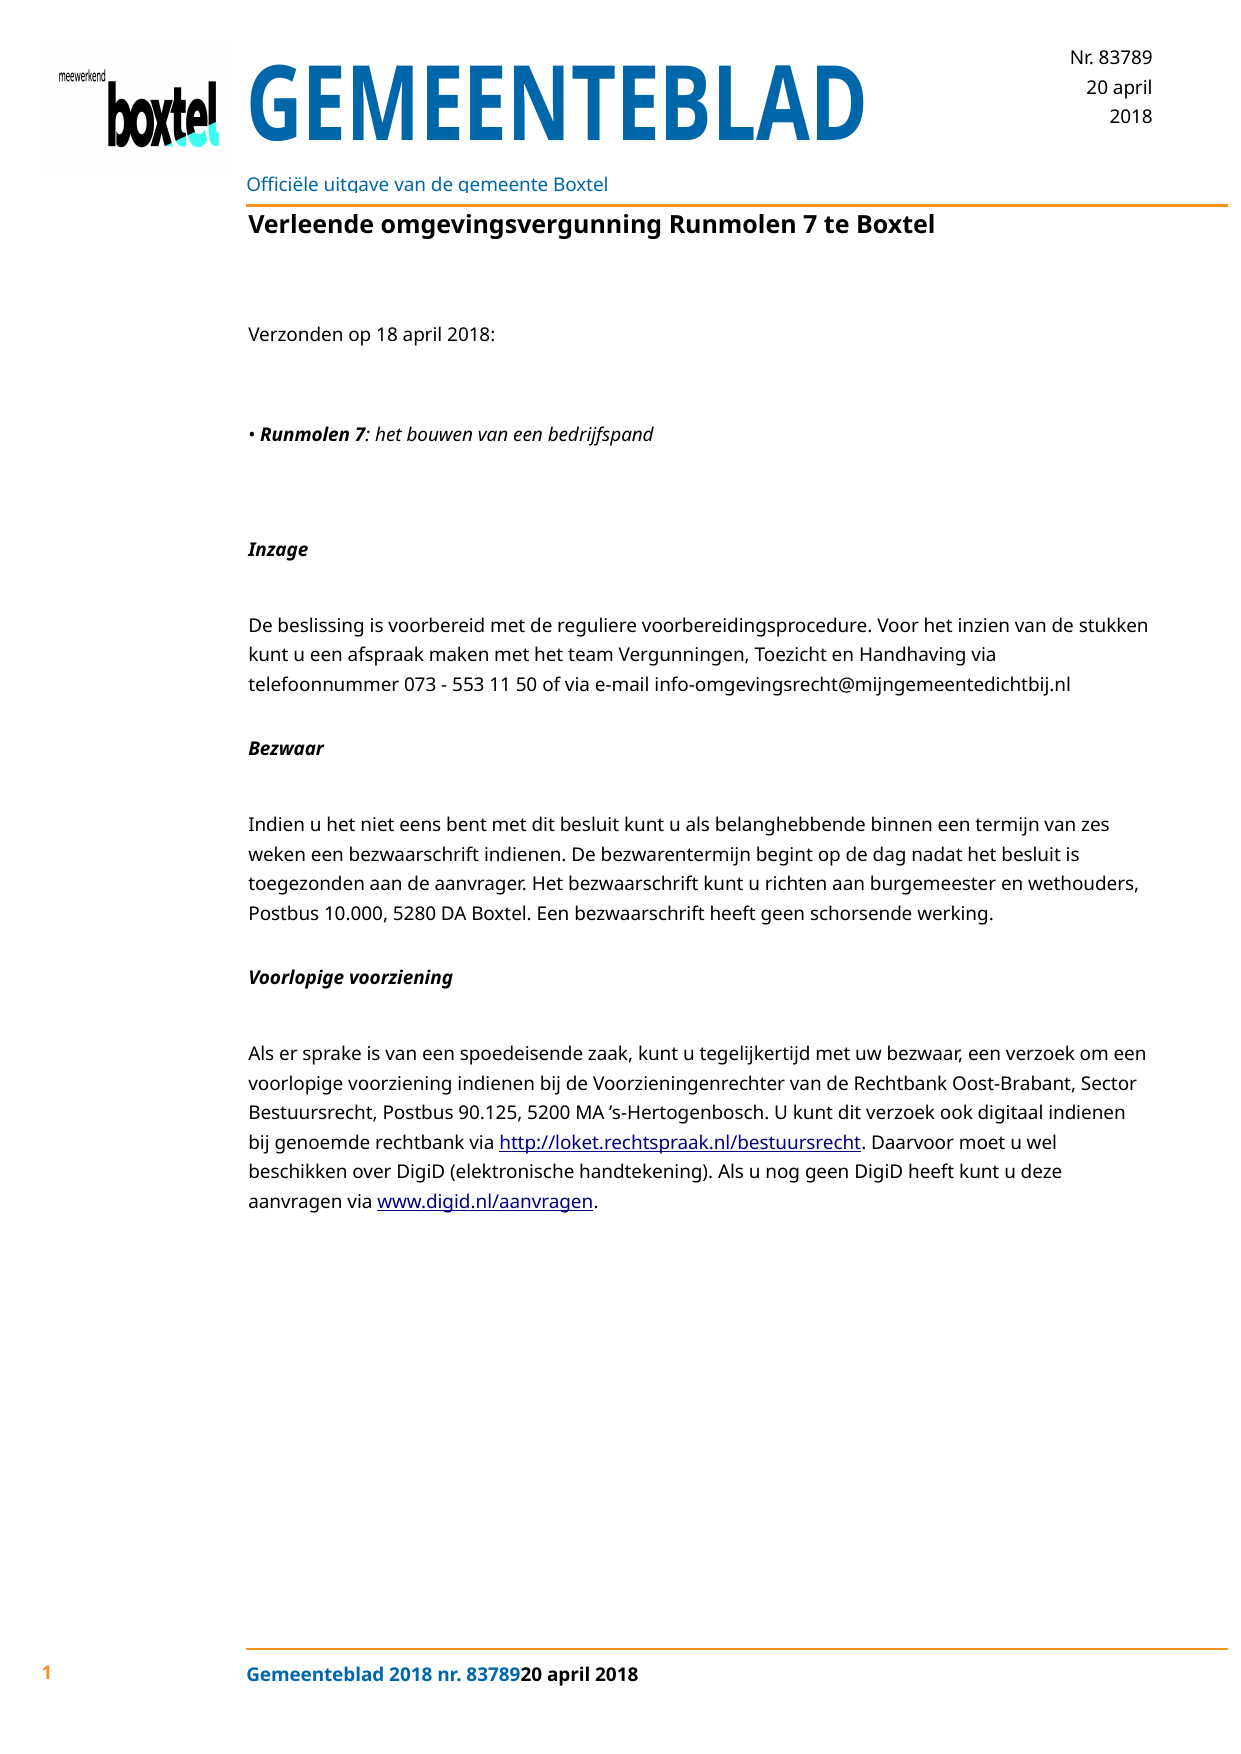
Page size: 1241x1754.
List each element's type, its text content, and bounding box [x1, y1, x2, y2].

text Voorlopige voorziening [248, 964, 1152, 990]
picture [41, 47, 231, 172]
text De beslissing is voorbereid met de reguliere voorbereidingsprocedure. Voor het inzien van de stukken kunt u een afspraak maken met het team Vergunningen, Toezicht en Handhaving via telefoonnummer 073 - 553 11 50 of via e-mail info-omgevingsrecht@mijngemeentedichtbij.nl [248, 612, 1152, 697]
text Inzage [248, 536, 1152, 562]
text Verzonden op 18 april 2018: [248, 321, 1152, 346]
text Bezwaar [248, 735, 1152, 761]
text Als er sprake is van een spoedeisende zaak, kunt u tegelijkertijd met uw bezwaar, een verzoek om een voorlopige voorziening indienen bij de Voorzieningenrechter van de Rechtbank Oost-Brabant, Sector Bestuursrecht, Postbus 90.125, 5200 MA ’s-Hertogenbosch. U kunt dit verzoek ook digitaal indienen bij genoemde rechtbank via http://loket.rechtspraak.nl/bestuursrecht. Daarvoor moet u wel beschikken over DigiD (elektronische handtekening). Als u nog geen DigiD heeft kunt u deze aanvragen via www.digid.nl/aanvragen. [248, 1040, 1152, 1214]
text Verleende omgevingsvergunning Runmolen 7 te Boxtel [248, 207, 1152, 241]
text • Runmolen 7: het bouwen van een bedrijfspand [248, 422, 1152, 447]
text Indien u het niet eens bent met dit besluit kunt u als belanghebbende binnen een termijn van zes weken een bezwaarschrift indienen. De bezwarentermijn begint op de dag nadat het besluit is toegezonden aan de aanvrager. Het bezwaarschrift kunt u richten aan burgemeester en wethouders, Postbus 10.000, 5280 DA Boxtel. Een bezwaarschrift heeft geen schorsende werking. [248, 811, 1152, 926]
